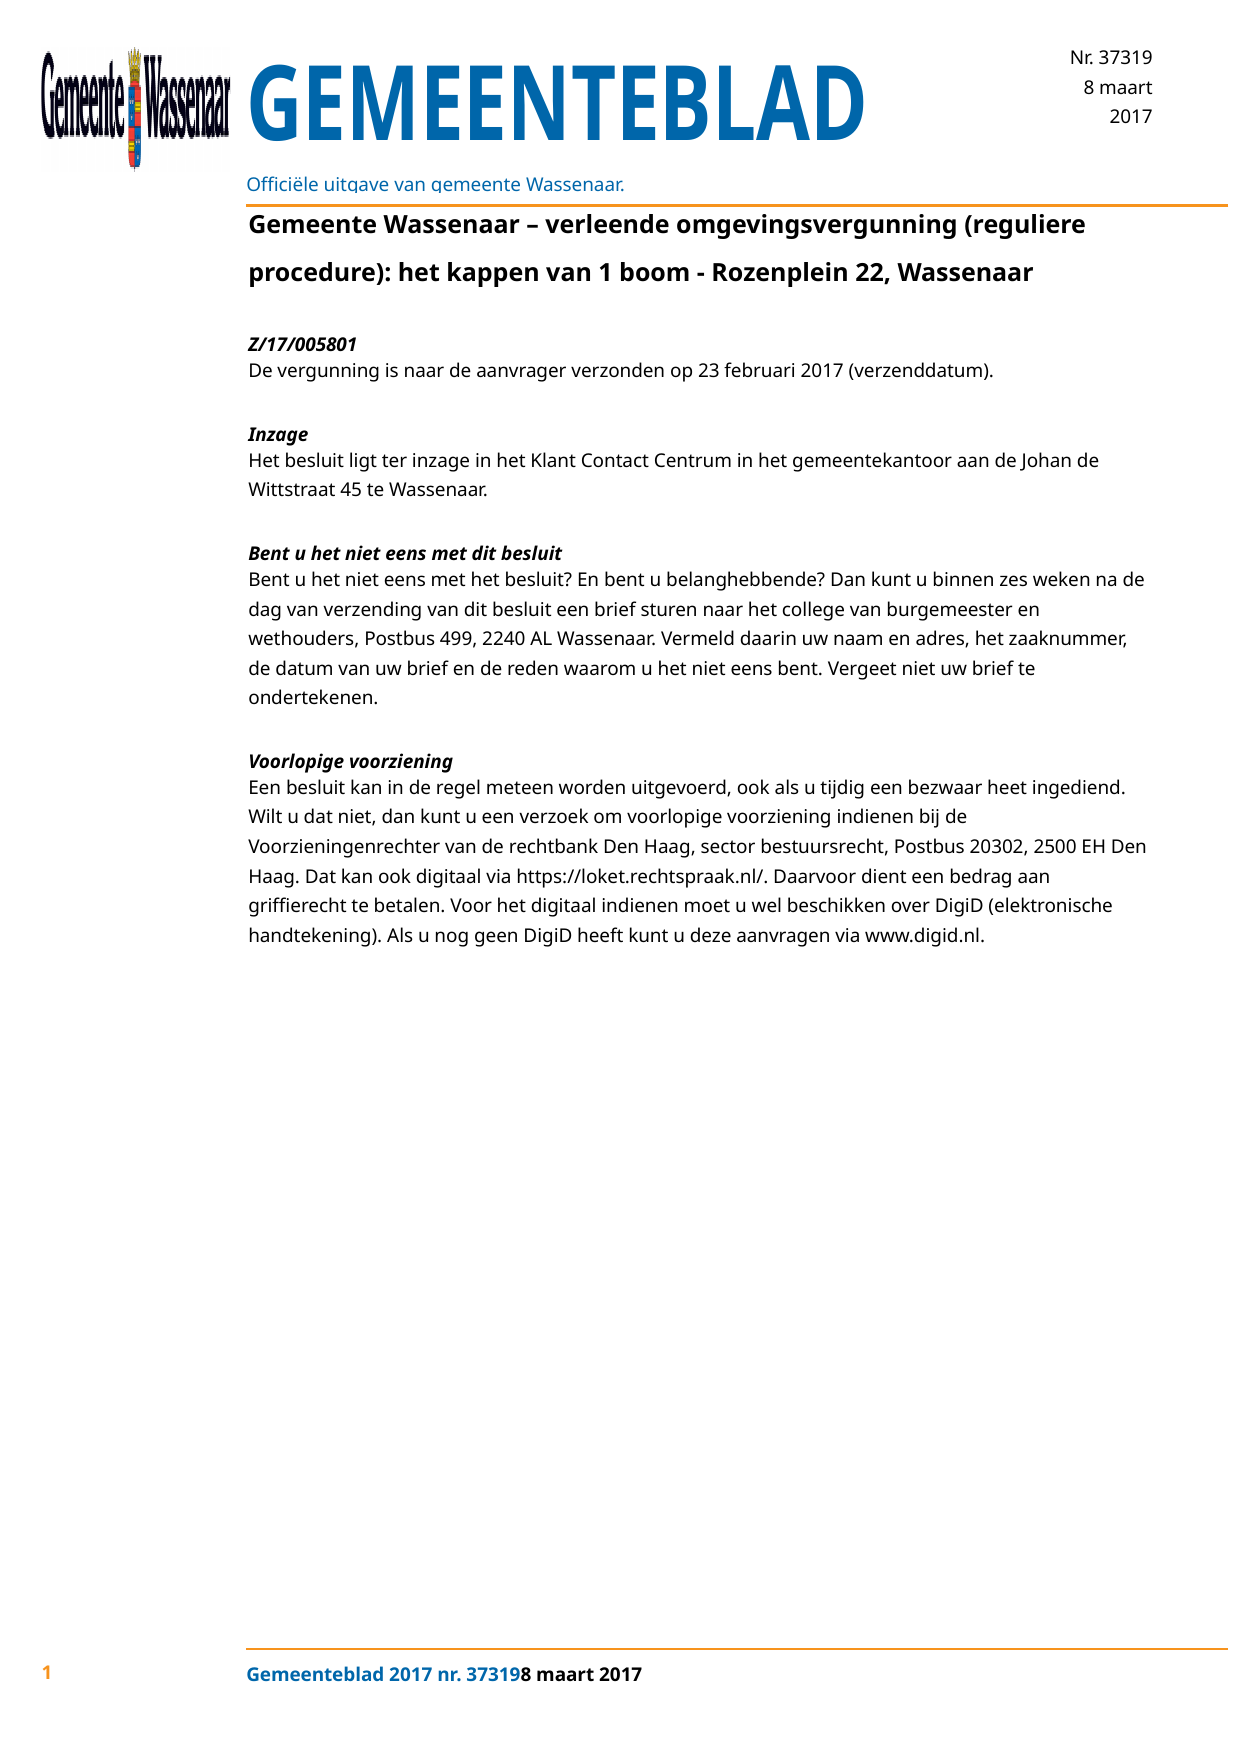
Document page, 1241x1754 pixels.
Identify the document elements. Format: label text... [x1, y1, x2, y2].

text Het besluit ligt ter inzage in het Klant Contact Centrum in het gemeentekantoor aan de Johan de Wittstraat 45 te Wassenaar. [248, 447, 1152, 502]
text De vergunning is naar de aanvrager verzonden op 23 februari 2017 (verzenddatum). [248, 357, 1152, 383]
text Een besluit kan in de regel meteen worden uitgevoerd, ook als u tijdig een bezwaar heet ingediend. Wilt u dat niet, dan kunt u een verzoek om voorlopige voorziening indienen bij de Voorzieningenrechter van de rechtbank Den Haag, sector bestuursrecht, Postbus 20302, 2500 EH Den Haag. Dat kan ook digitaal via https://loket.rechtspraak.nl/. Daarvoor dient een bedrag aan griffierecht te betalen. Voor het digitaal indienen moet u wel beschikken over DigiD (elektronische handtekening). Als u nog geen DigiD heeft kunt u deze aanvragen via www.digid.nl. [248, 774, 1152, 948]
text Bent u het niet eens met dit besluit [248, 540, 1152, 566]
text Bent u het niet eens met het besluit? En bent u belanghebbende? Dan kunt u binnen zes weken na de dag van verzending van dit besluit een brief sturen naar het college van burgemeester en wethouders, Postbus 499, 2240 AL Wassenaar. Vermeld daarin uw naam en adres, het zaaknummer, de datum van uw brief en de reden waarom u het niet eens bent. Vergeet niet uw brief te ondertekenen. [248, 566, 1152, 710]
text Voorlopige voorziening [248, 748, 1152, 774]
text Z/17/005801 [248, 331, 1152, 357]
text Gemeente Wassenaar – verleende omgevingsvergunning (reguliere procedure): het kappen van 1 boom - Rozenplein 22, Wassenaar [248, 207, 1152, 288]
text Inzage [248, 421, 1152, 447]
picture [41, 47, 231, 172]
